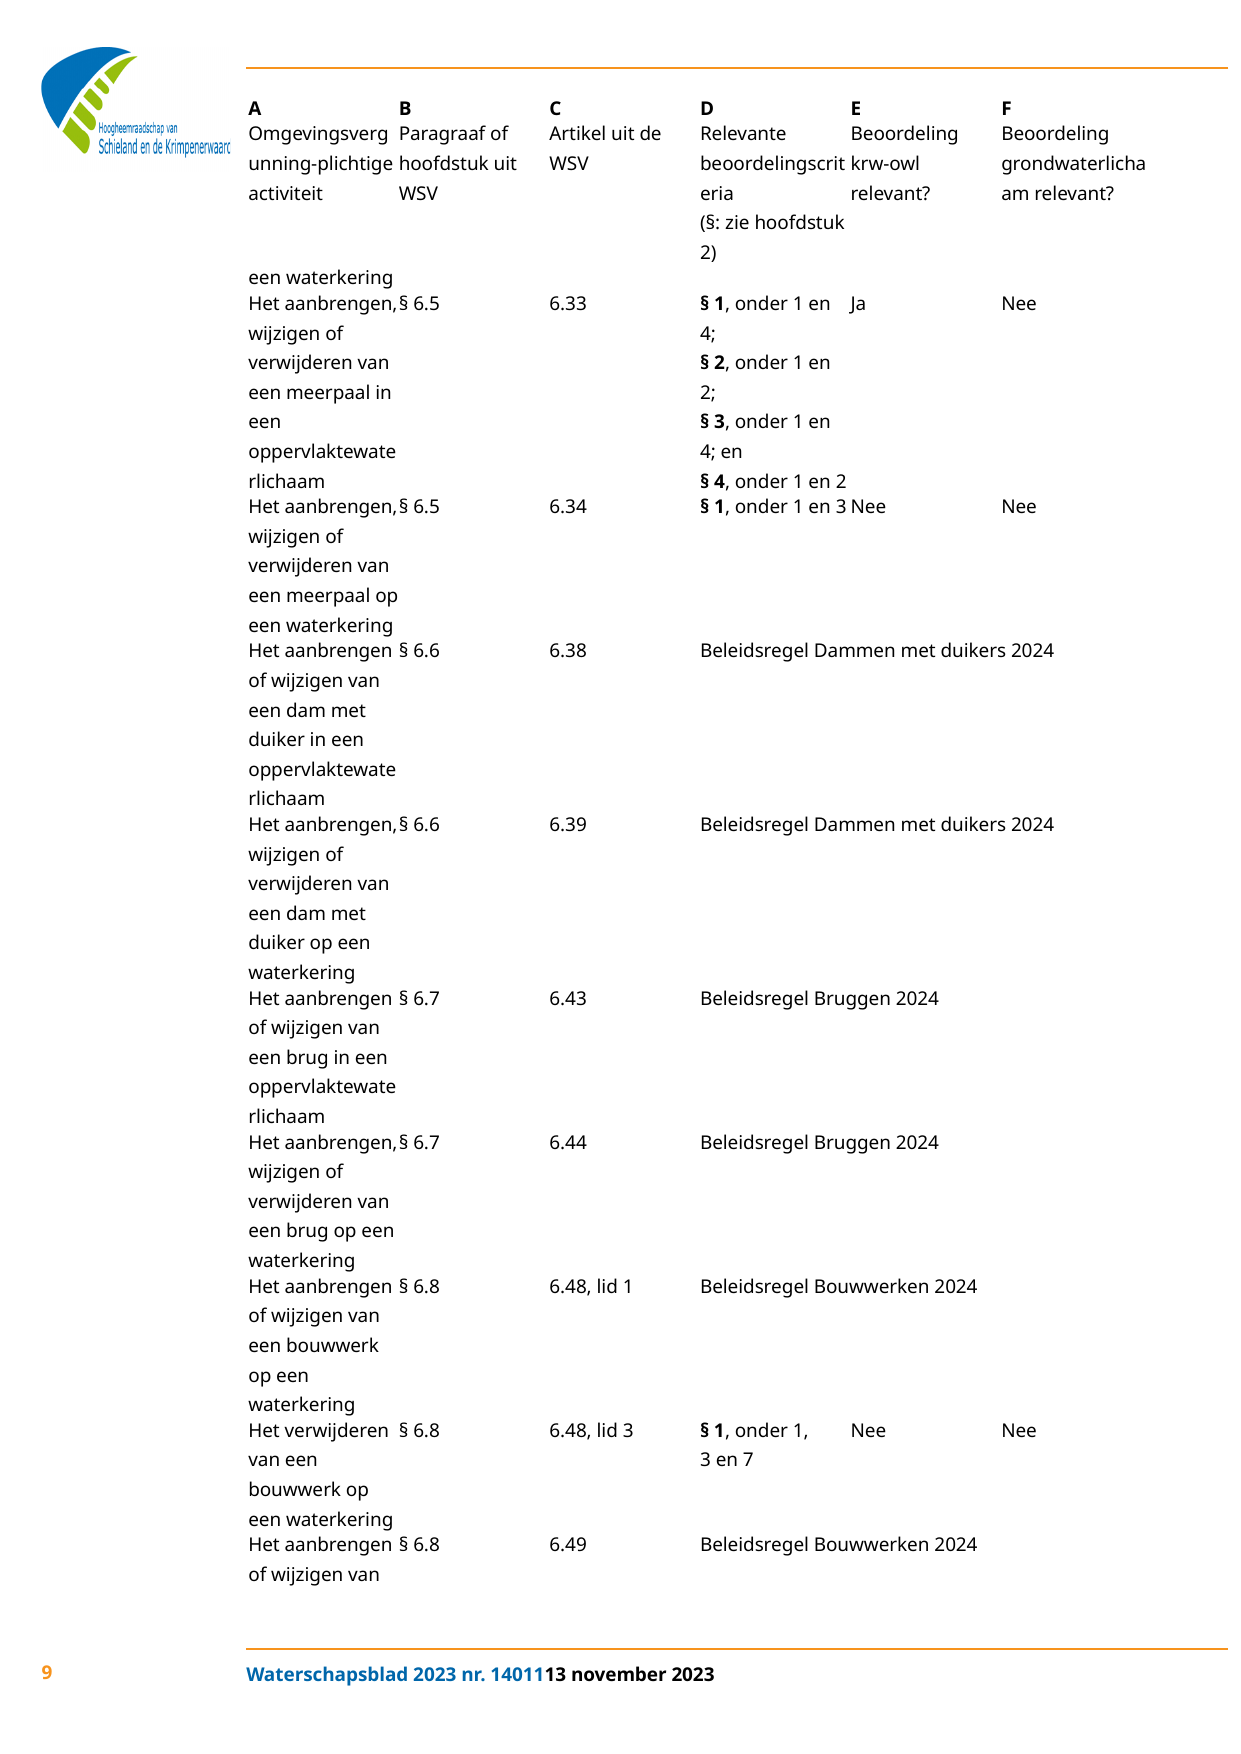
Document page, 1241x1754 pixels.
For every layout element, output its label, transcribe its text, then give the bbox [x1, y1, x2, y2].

table_cell Beleidsregel Dammen met duikers 2024 [700, 638, 1152, 811]
table_cell Relevante beoordelingscriteria (§: zie hoofdstuk 2) [700, 121, 850, 264]
table_cell Beleidsregel Bruggen 2024 [700, 1129, 1152, 1273]
table_cell 6.33 [549, 290, 700, 493]
table_cell § 1, onder 1 en 4; § 2, onder 1 en 2; § 3, onder 1 en 4; en § 4, onder 1 en 2 [700, 290, 850, 493]
table_cell Het aanbrengen, wijzigen of verwijderen van een meerpaal in een oppervlaktewaterlichaam [248, 290, 398, 493]
table_cell § 6.8 [399, 1273, 549, 1417]
table_header D [700, 95, 850, 121]
table_cell 6.43 [549, 985, 700, 1129]
table_cell [700, 265, 1152, 290]
table_cell § 6.6 [399, 811, 549, 985]
table_cell [549, 265, 700, 290]
table_header E [850, 95, 1001, 121]
table_cell § 6.8 [399, 1532, 549, 1587]
table_cell Beoordeling grondwaterlichaam relevant? [1001, 121, 1152, 264]
table_cell Het aanbrengen, wijzigen of verwijderen van een meerpaal op een waterkering [248, 494, 398, 638]
table_cell 6.49 [549, 1532, 700, 1587]
table_cell Het aanbrengen of wijzigen van een dam met duiker in een oppervlaktewaterlichaam [248, 638, 398, 811]
table_cell Het aanbrengen, wijzigen of verwijderen van een brug op een waterkering [248, 1129, 398, 1273]
table_cell § 1, onder 1 en 3 [700, 494, 850, 638]
table_cell § 6.8 [399, 1417, 549, 1532]
table_cell 6.44 [549, 1129, 700, 1273]
table_cell Het aanbrengen of wijzigen van [248, 1532, 398, 1587]
table_cell een waterkering [248, 265, 398, 290]
table_cell Omgevingsvergunning-plichtige activiteit [248, 121, 398, 264]
table_cell Beoordeling krw-owl relevant? [850, 121, 1001, 264]
table_cell Beleidsregel Bouwwerken 2024 [700, 1273, 1152, 1417]
table_cell § 6.7 [399, 1129, 549, 1273]
table_cell § 6.5 [399, 290, 549, 493]
picture [41, 47, 231, 172]
table_cell Paragraaf of hoofdstuk uit WSV [399, 121, 549, 264]
table_cell Nee [1001, 494, 1152, 638]
table_cell § 6.6 [399, 638, 549, 811]
table_cell § 1, onder 1, 3 en 7 [700, 1417, 850, 1532]
table_cell § 6.7 [399, 985, 549, 1129]
table_cell Het aanbrengen of wijzigen van een brug in een oppervlaktewaterlichaam [248, 985, 398, 1129]
table_cell Nee [1001, 290, 1152, 493]
table_cell Het aanbrengen, wijzigen of verwijderen van een dam met duiker op een waterkering [248, 811, 398, 985]
table_cell 6.48, lid 3 [549, 1417, 700, 1532]
table_cell Beleidsregel Dammen met duikers 2024 [700, 811, 1152, 985]
table_cell Artikel uit de WSV [549, 121, 700, 264]
table_cell Het verwijderen van een bouwwerk op een waterkering [248, 1417, 398, 1532]
table_cell 6.34 [549, 494, 700, 638]
table_cell [399, 265, 549, 290]
table_cell Nee [1001, 1417, 1152, 1532]
table_cell 6.39 [549, 811, 700, 985]
table_cell Nee [850, 1417, 1001, 1532]
table_cell Beleidsregel Bruggen 2024 [700, 985, 1152, 1129]
table_cell 6.38 [549, 638, 700, 811]
table_cell Nee [850, 494, 1001, 638]
table_header B [399, 95, 549, 121]
table_cell Beleidsregel Bouwwerken 2024 [700, 1532, 1152, 1587]
table_cell Ja [850, 290, 1001, 493]
table_header A [248, 95, 398, 121]
table_cell 6.48, lid 1 [549, 1273, 700, 1417]
table_header F [1001, 95, 1152, 121]
table_cell § 6.5 [399, 494, 549, 638]
table_header C [549, 95, 700, 121]
table_cell Het aanbrengen of wijzigen van een bouwwerk op een waterkering [248, 1273, 398, 1417]
